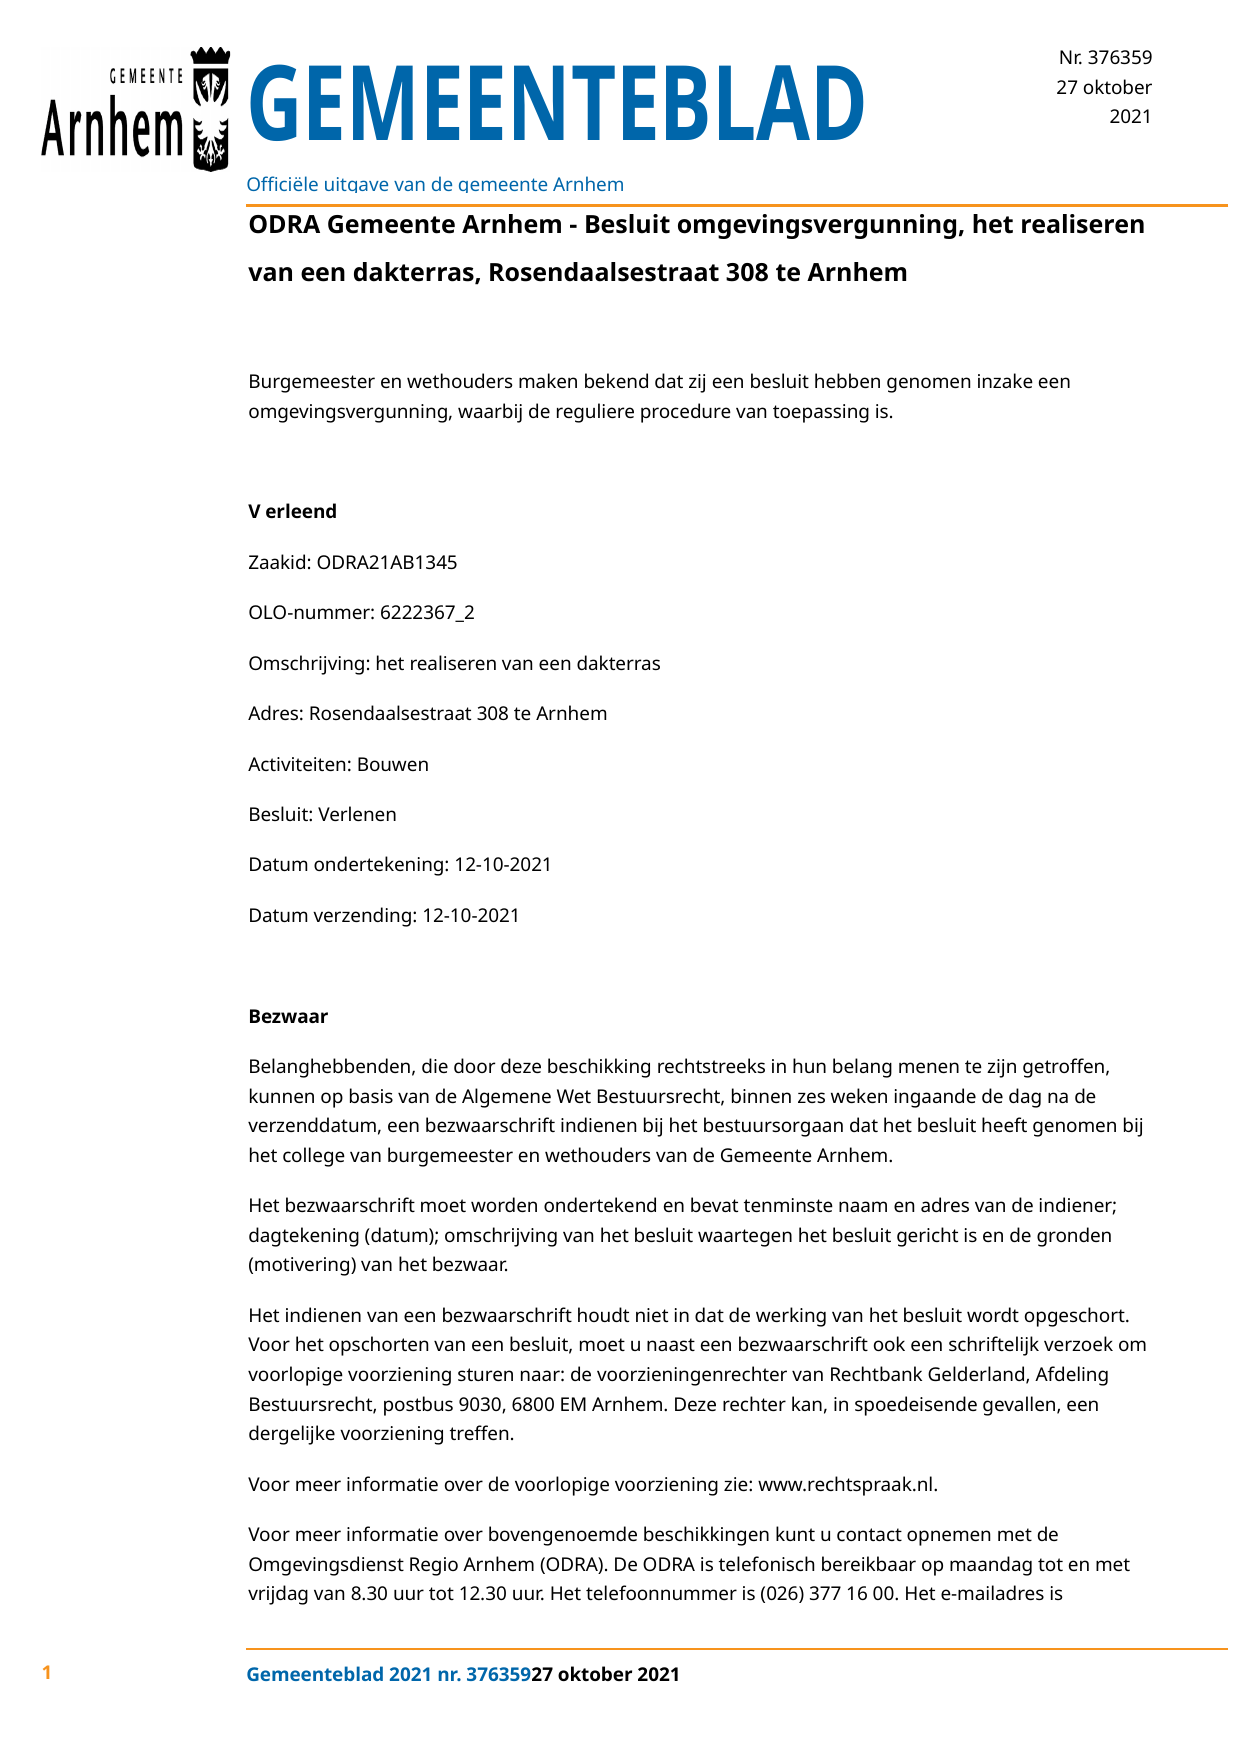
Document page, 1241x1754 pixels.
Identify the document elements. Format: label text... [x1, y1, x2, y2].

text ODRA Gemeente Arnhem - Besluit omgevingsvergunning, het realiseren van een dakterras, Rosendaalsestraat 308 te Arnhem [248, 207, 1152, 288]
text Burgemeester en wethouders maken bekend dat zij een besluit hebben genomen inzake een omgevingsvergunning, waarbij de reguliere procedure van toepassing is. [248, 368, 1152, 424]
text Het indienen van een bezwaarschrift houdt niet in dat de werking van het besluit wordt opgeschort. Voor het opschorten van een besluit, moet u naast een bezwaarschrift ook een schriftelijk verzoek om voorlopige voorziening sturen naar: de voorzieningenrechter van Rechtbank Gelderland, Afdeling Bestuursrecht, postbus 9030, 6800 EM Arnhem. Deze rechter kan, in spoedeisende gevallen, een dergelijke voorziening treffen. [248, 1302, 1152, 1446]
text Activiteiten: Bouwen [248, 751, 1152, 777]
text V erleend [248, 499, 1152, 524]
text Datum ondertekening: 12-10-2021 [248, 852, 1152, 877]
picture [41, 47, 231, 172]
text OLO-nummer: 6222367_2 [248, 599, 1152, 625]
text Voor meer informatie over bovengenoemde beschikkingen kunt u contact opnemen met de Omgevingsdienst Regio Arnhem (ODRA). De ODRA is telefonisch bereikbaar op maandag tot en met vrijdag van 8.30 uur tot 12.30 uur. Het telefoonnummer is (026) 377 16 00. Het e-mailadres is [248, 1521, 1152, 1606]
text Omschrijving: het realiseren van een dakterras [248, 650, 1152, 676]
text Besluit: Verlenen [248, 801, 1152, 827]
text Zaakid: ODRA21AB1345 [248, 549, 1152, 575]
text Belanghebbenden, die door deze beschikking rechtstreeks in hun belang menen te zijn getroffen, kunnen op basis van de Algemene Wet Bestuursrecht, binnen zes weken ingaande de dag na de verzenddatum, een bezwaarschrift indienen bij het bestuursorgaan dat het besluit heeft genomen bij het college van burgemeester en wethouders van de Gemeente Arnhem. [248, 1053, 1152, 1168]
text Datum verzending: 12-10-2021 [248, 902, 1152, 928]
text Het bezwaarschrift moet worden ondertekend en bevat tenminste naam en adres van de indiener; dagtekening (datum); omschrijving van het besluit waartegen het besluit gericht is en de gronden (motivering) van het bezwaar. [248, 1192, 1152, 1277]
text Bezwaar [248, 1003, 1152, 1029]
text Voor meer informatie over de voorlopige voorziening zie: www.rechtspraak.nl. [248, 1471, 1152, 1497]
text Adres: Rosendaalsestraat 308 te Arnhem [248, 700, 1152, 726]
